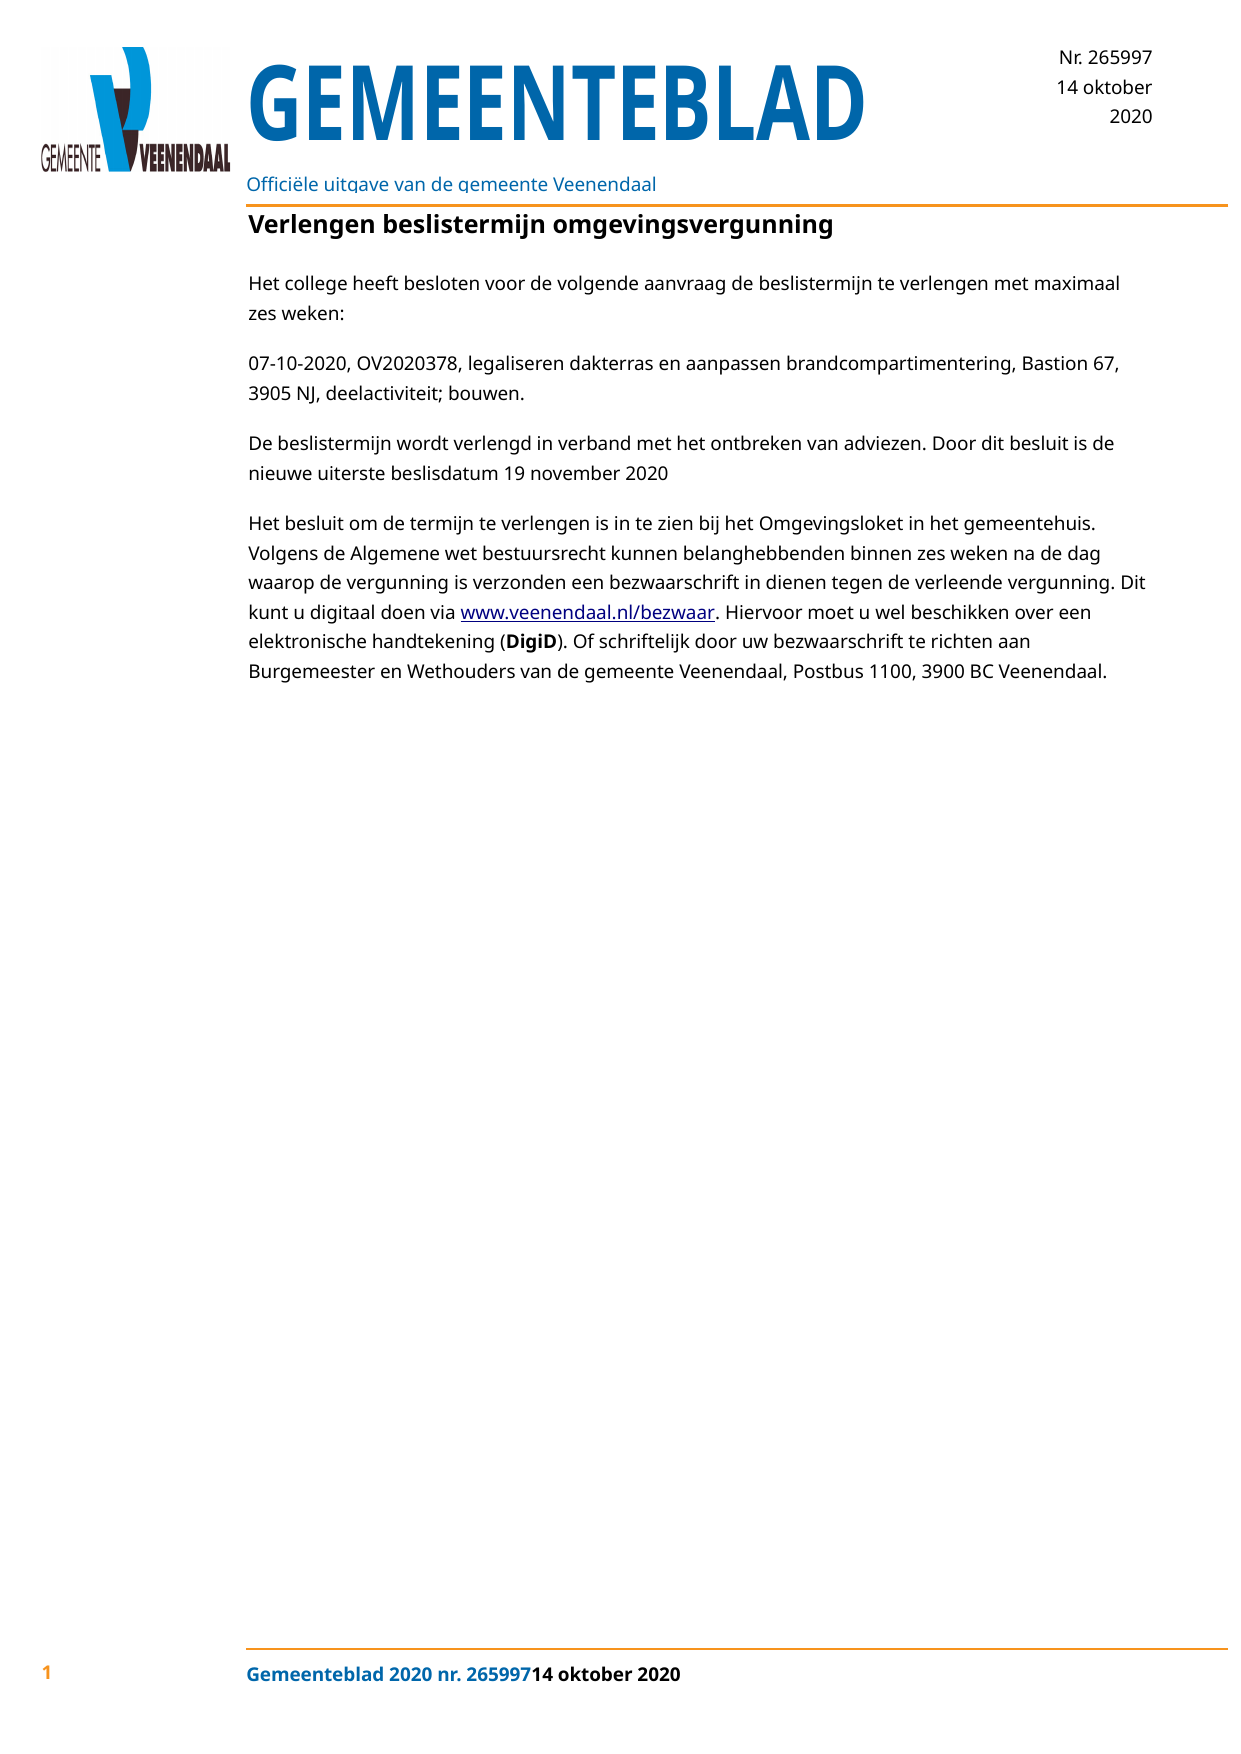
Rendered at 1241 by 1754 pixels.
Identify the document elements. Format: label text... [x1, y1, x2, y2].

text 07-10-2020, OV2020378, legaliseren dakterras en aanpassen brandcompartimentering, Bastion 67, 3905 NJ, deelactiviteit; bouwen. [248, 350, 1152, 406]
text Het college heeft besloten voor de volgende aanvraag de beslistermijn te verlengen met maximaal zes weken: [248, 270, 1152, 326]
text Verlengen beslistermijn omgevingsvergunning [248, 207, 1152, 241]
text De beslistermijn wordt verlengd in verband met het ontbreken van adviezen. Door dit besluit is de nieuwe uiterste beslisdatum 19 november 2020 [248, 430, 1152, 486]
picture [123, 47, 231, 172]
picture [41, 47, 130, 172]
text Het besluit om de termijn te verlengen is in te zien bij het Omgevingsloket in het gemeentehuis. Volgens de Algemene wet bestuursrecht kunnen belanghebbenden binnen zes weken na de dag waarop de vergunning is verzonden een bezwaarschrift in dienen tegen de verleende vergunning. Dit kunt u digitaal doen via www.veenendaal.nl/bezwaar. Hiervoor moet u wel beschikken over een elektronische handtekening (DigiD). Of schriftelijk door uw bezwaarschrift te richten aan Burgemeester en Wethouders van de gemeente Veenendaal, Postbus 1100, 3900 BC Veenendaal. [248, 510, 1152, 684]
